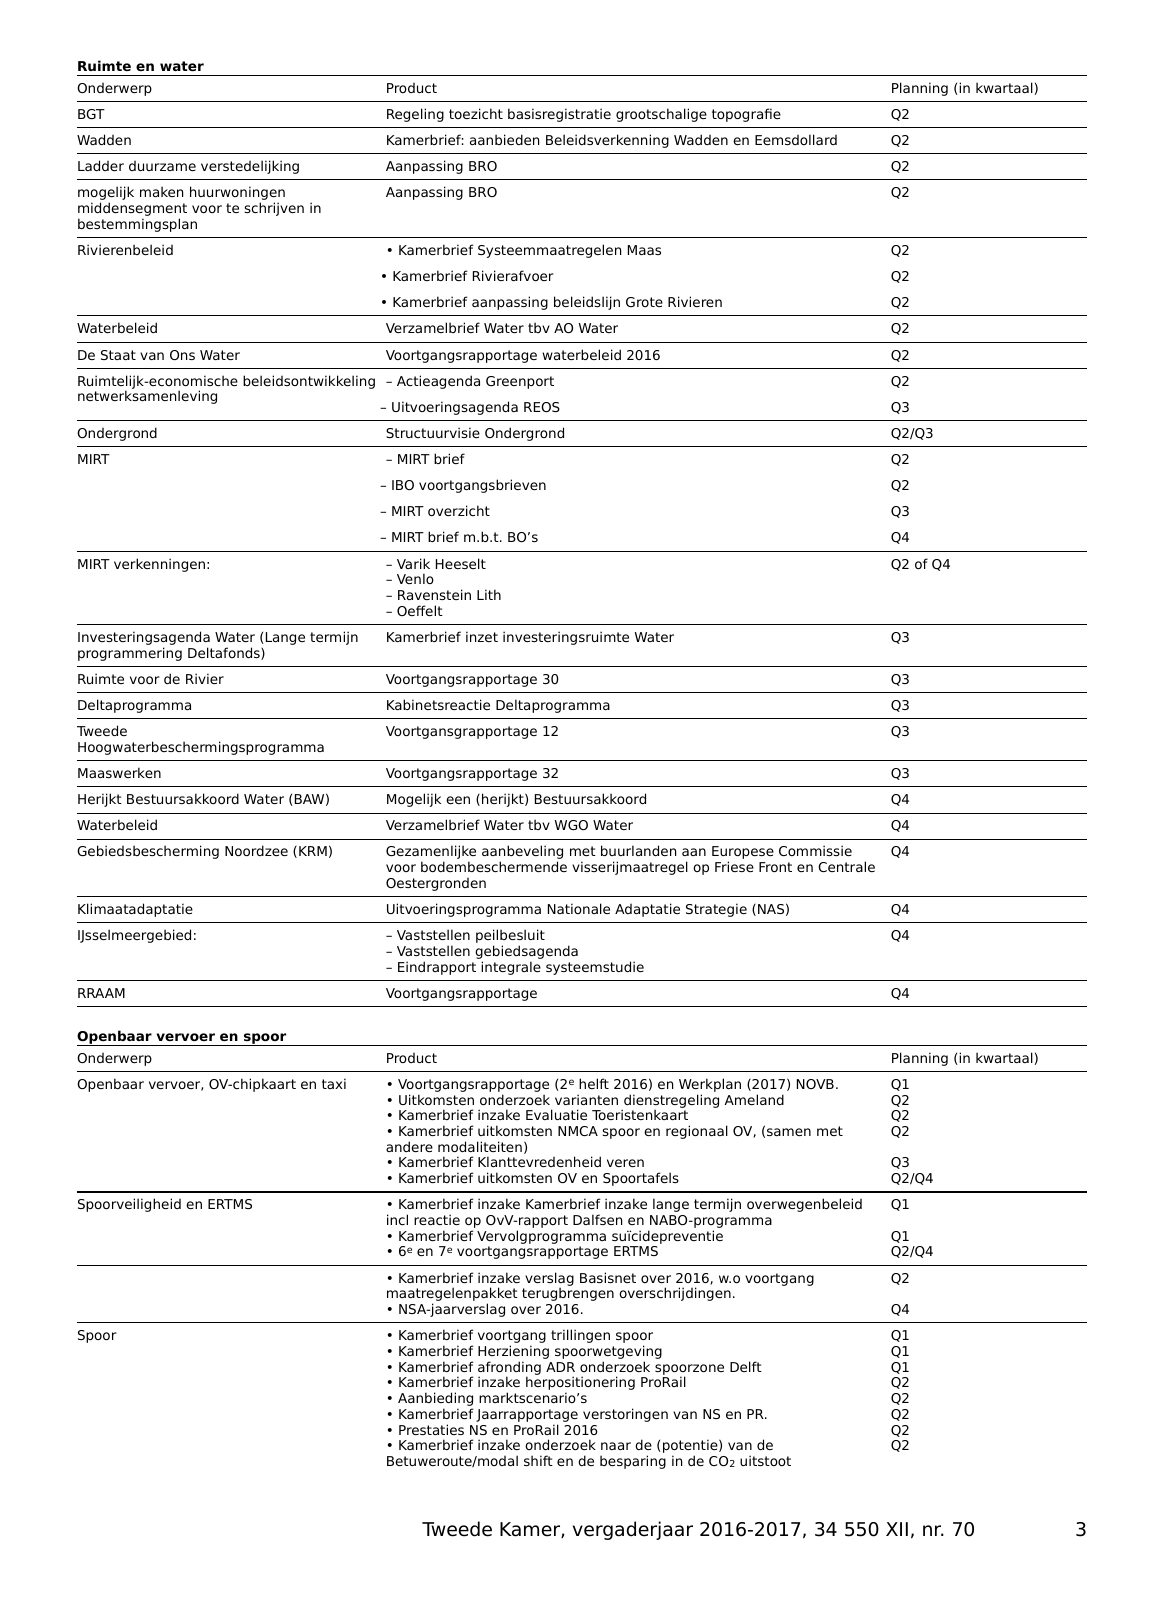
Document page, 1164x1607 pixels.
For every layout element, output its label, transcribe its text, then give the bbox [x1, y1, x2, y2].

table_cell Investeringsagenda Water (Lange termijn programmering Deltafonds) [77, 625, 380, 666]
table_cell Klimaatadaptatie [77, 897, 380, 922]
table_cell • Kamerbrief Systeemmaatregelen Maas [380, 238, 884, 263]
table_cell Mogelijk een (herijkt) Bestuursakkoord [380, 787, 884, 812]
table_cell • Kamerbrief inzake Kamerbrief inzake lange termijn overwegenbeleid incl reactie op OvV-rapport Dalfsen en NABO-programma [380, 1193, 884, 1228]
table_cell Deltaprogramma [77, 693, 380, 718]
table_cell Q4 [885, 981, 1087, 1006]
table_cell Herijkt Bestuursakkoord Water (BAW) [77, 787, 380, 812]
table_cell Q2/Q4 [885, 1244, 1087, 1265]
table_cell Verzamelbrief Water tbv WGO Water [380, 814, 884, 838]
table_cell [77, 1229, 380, 1244]
table_cell Q4 [885, 814, 1087, 838]
table_cell Q1 [885, 1072, 1087, 1092]
table_cell [77, 1092, 380, 1108]
table_cell • Kamerbrief voortgang trillingen spoor [380, 1323, 884, 1344]
table_cell • Uitkomsten onderzoek varianten dienstregeling Ameland [380, 1092, 884, 1108]
table_cell • Kamerbrief afronding ADR onderzoek spoorzone Delft [380, 1360, 884, 1375]
table_cell Q2 [885, 1438, 1087, 1469]
table_cell Q4 [885, 840, 1087, 896]
table_cell Ruimte voor de Rivier [77, 667, 380, 692]
table_cell Product [380, 76, 884, 101]
table_cell • Kamerbrief inzake onderzoek naar de (potentie) van de Betuweroute/modal shift en de besparing in de CO2 uitstoot [380, 1438, 884, 1469]
table_cell Kabinetsreactie Deltaprogramma [380, 693, 884, 718]
table_cell Q1 [885, 1323, 1087, 1344]
table_cell Q2 [885, 447, 1087, 472]
table_cell • Kamerbrief uitkomsten NMCA spoor en regionaal OV, (samen met andere modaliteiten) [380, 1124, 884, 1155]
table_cell Q4 [885, 525, 1087, 551]
table_cell • Kamerbrief Rivierafvoer [380, 263, 884, 289]
table_cell Voortgansgrapportage 12 [380, 719, 884, 760]
table_cell Q2 [885, 180, 1087, 237]
table_cell Q2 [885, 316, 1087, 342]
table_cell Planning (in kwartaal) [885, 1046, 1087, 1071]
table_header Openbaar vervoer en spoor [77, 1029, 1087, 1045]
table_cell Q2 [885, 154, 1087, 179]
table_header Ruimte en water [77, 59, 1087, 75]
table_cell • Kamerbrief inzake herpositionering ProRail [380, 1375, 884, 1391]
table_cell [77, 1423, 380, 1438]
table_cell Ladder duurzame verstedelijking [77, 154, 380, 179]
table_cell Product [380, 1046, 884, 1071]
table_cell Aanpassing BRO [380, 180, 884, 237]
table_cell Q4 [885, 1302, 1087, 1322]
table_cell BGT [77, 102, 380, 127]
table_cell MIRT [77, 447, 380, 551]
table_cell [77, 1108, 380, 1124]
table_cell Q2 [885, 472, 1087, 498]
table_cell Q2 [885, 1108, 1087, 1124]
table_cell [77, 1375, 380, 1391]
table_cell [77, 1244, 380, 1265]
table_cell • Kamerbrief Jaarrapportage verstoringen van NS en PR. [380, 1407, 884, 1422]
table_cell Q1 [885, 1360, 1087, 1375]
table_cell De Staat van Ons Water [77, 343, 380, 368]
table_cell • Kamerbrief Vervolgprogramma suïcidepreventie [380, 1229, 884, 1244]
table_cell [77, 1171, 380, 1191]
table_cell • Kamerbrief Klanttevredenheid veren [380, 1155, 884, 1171]
table_cell Spoorveiligheid en ERTMS [77, 1193, 380, 1228]
table_cell Q2 [885, 1266, 1087, 1302]
table_cell – Uitvoeringsagenda REOS [380, 394, 884, 420]
table_cell Q4 [885, 897, 1087, 922]
table_cell Voortgangsrapportage [380, 981, 884, 1006]
table_cell – MIRT brief m.b.t. BO’s [380, 525, 884, 551]
table_cell [77, 1438, 380, 1469]
table_cell • Kamerbrief inzake Evaluatie Toeristenkaart [380, 1108, 884, 1124]
table_cell RRAAM [77, 981, 380, 1006]
table_cell Wadden [77, 128, 380, 153]
table_cell Ruimtelijk-economische beleidsontwikkeling netwerksamenleving [77, 369, 380, 420]
table_cell Verzamelbrief Water tbv AO Water [380, 316, 884, 342]
table_cell Q3 [885, 499, 1087, 524]
table_cell • 6e en 7e voortgangsrapportage ERTMS [380, 1244, 884, 1265]
table_cell [77, 1302, 380, 1322]
table_cell Gebiedsbescherming Noordzee (KRM) [77, 840, 380, 896]
table_cell Q2/Q4 [885, 1171, 1087, 1191]
table_cell mogelijk maken huurwoningen middensegment voor te schrijven in bestemmingsplan [77, 180, 380, 237]
table_cell Q1 [885, 1229, 1087, 1244]
table_cell [77, 1360, 380, 1375]
table_cell • Kamerbrief uitkomsten OV en Spoortafels [380, 1171, 884, 1191]
table_cell Regeling toezicht basisregistratie grootschalige topografie [380, 102, 884, 127]
table_cell Maaswerken [77, 761, 380, 786]
table_cell Q2 [885, 102, 1087, 127]
table_cell • Voortgangsrapportage (2e helft 2016) en Werkplan (2017) NOVB. [380, 1072, 884, 1092]
table_cell Q3 [885, 625, 1087, 666]
table_cell • Prestaties NS en ProRail 2016 [380, 1423, 884, 1438]
table_cell [77, 1266, 380, 1302]
table_cell Q4 [885, 923, 1087, 980]
table_cell IJsselmeergebied: [77, 923, 380, 980]
table_cell Q3 [885, 693, 1087, 718]
table_cell – Varik Heeselt – Venlo – Ravenstein Lith – Oeffelt [380, 552, 884, 624]
table_cell Openbaar vervoer, OV-chipkaart en taxi [77, 1072, 380, 1092]
table_cell – Vaststellen peilbesluit – Vaststellen gebiedsagenda – Eindrapport integrale systeemstudie [380, 923, 884, 980]
table_cell Q2 [885, 1423, 1087, 1438]
table_cell Q4 [885, 787, 1087, 812]
table_cell • Kamerbrief inzake verslag Basisnet over 2016, w.o voortgang maatregelenpakket terugbrengen overschrijdingen. [380, 1266, 884, 1302]
table_cell Q2 [885, 1391, 1087, 1407]
table_cell Q2/Q3 [885, 421, 1087, 446]
table_cell Voortgangsrapportage waterbeleid 2016 [380, 343, 884, 368]
table_cell Structuurvisie Ondergrond [380, 421, 884, 446]
table_cell Uitvoeringsprogramma Nationale Adaptatie Strategie (NAS) [380, 897, 884, 922]
table_cell Voortgangsrapportage 30 [380, 667, 884, 692]
table_cell Waterbeleid [77, 316, 380, 342]
table_cell Kamerbrief inzet investeringsruimte Water [380, 625, 884, 666]
table_cell Q2 [885, 1124, 1087, 1155]
table_cell [77, 1344, 380, 1359]
table_cell Q2 [885, 128, 1087, 153]
table_cell – IBO voortgangsbrieven [380, 472, 884, 498]
table_cell Kamerbrief: aanbieden Beleidsverkenning Wadden en Eemsdollard [380, 128, 884, 153]
table_cell Onderwerp [77, 76, 380, 101]
table_cell Q3 [885, 1155, 1087, 1171]
table_cell Planning (in kwartaal) [885, 76, 1087, 101]
table_cell Spoor [77, 1323, 380, 1344]
table_cell Rivierenbeleid [77, 238, 380, 315]
table_cell Q1 [885, 1193, 1087, 1228]
table_cell Q3 [885, 667, 1087, 692]
table_cell Waterbeleid [77, 814, 380, 838]
table_cell Q2 [885, 289, 1087, 315]
table_cell Q2 [885, 343, 1087, 368]
table_cell Gezamenlijke aanbeveling met buurlanden aan Europese Commissie voor bodembeschermende visserijmaatregel op Friese Front en Centrale Oestergronden [380, 840, 884, 896]
table_cell • NSA-jaarverslag over 2016. [380, 1302, 884, 1322]
table_cell Onderwerp [77, 1046, 380, 1071]
table_cell Q2 [885, 1407, 1087, 1422]
table_cell Voortgangsrapportage 32 [380, 761, 884, 786]
table_cell Ondergrond [77, 421, 380, 446]
table_cell Tweede Hoogwaterbeschermingsprogramma [77, 719, 380, 760]
table_cell • Kamerbrief aanpassing beleidslijn Grote Rivieren [380, 289, 884, 315]
table_cell Aanpassing BRO [380, 154, 884, 179]
table_cell Q2 [885, 1092, 1087, 1108]
table_cell MIRT verkenningen: [77, 552, 380, 624]
table_cell – MIRT overzicht [380, 499, 884, 524]
table_cell Q1 [885, 1344, 1087, 1359]
table_cell • Kamerbrief Herziening spoorwetgeving [380, 1344, 884, 1359]
table_cell • Aanbieding marktscenario’s [380, 1391, 884, 1407]
table_cell Q2 of Q4 [885, 552, 1087, 624]
table_cell Q2 [885, 369, 1087, 394]
table_cell [77, 1124, 380, 1155]
table_cell [77, 1407, 380, 1422]
table_cell – MIRT brief [380, 447, 884, 472]
table_cell Q3 [885, 761, 1087, 786]
table_cell Q2 [885, 1375, 1087, 1391]
table_cell – Actieagenda Greenport [380, 369, 884, 394]
table_cell [77, 1155, 380, 1171]
table_cell Q2 [885, 238, 1087, 263]
table_cell Q3 [885, 394, 1087, 420]
table_cell [77, 1391, 380, 1407]
table_cell Q2 [885, 263, 1087, 289]
table_cell Q3 [885, 719, 1087, 760]
